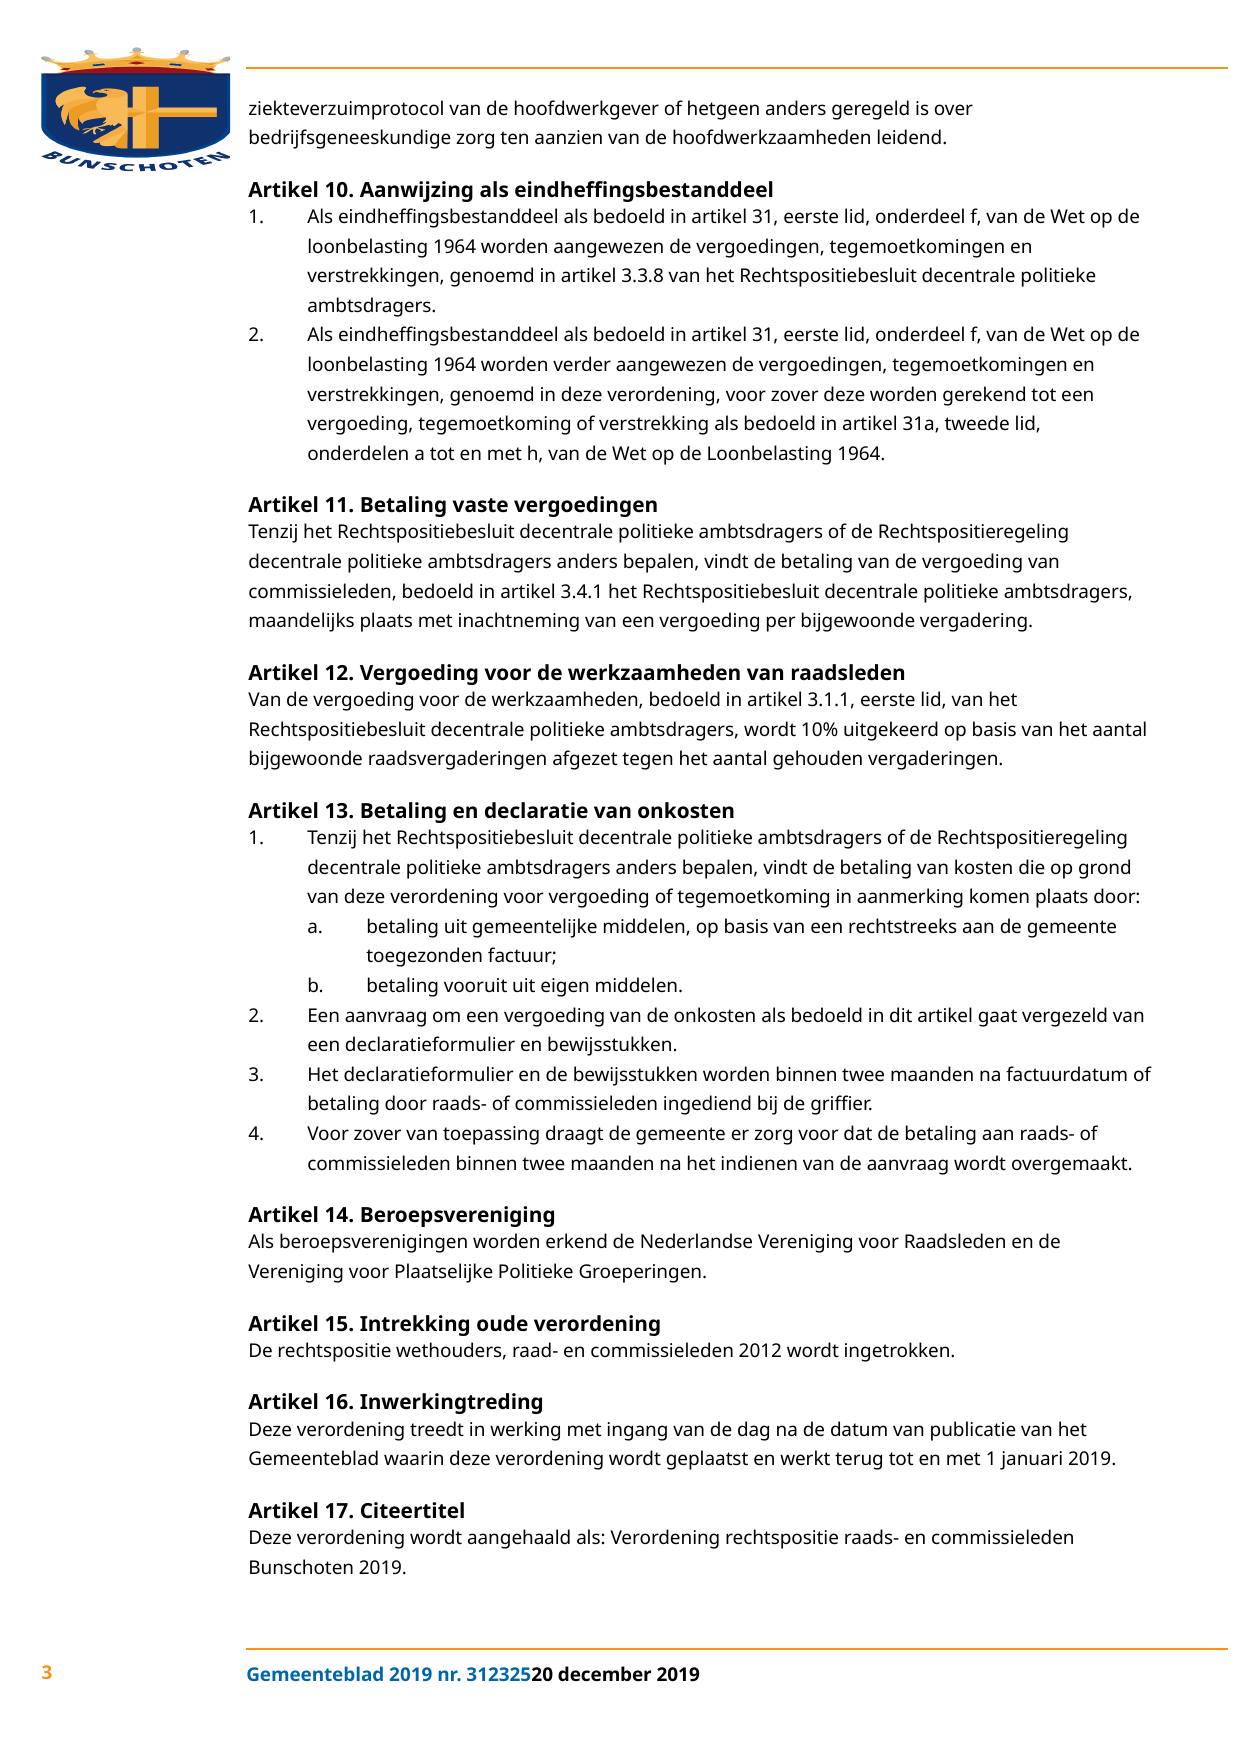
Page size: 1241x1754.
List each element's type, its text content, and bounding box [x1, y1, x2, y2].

text Tenzij het Rechtspositiebesluit decentrale politieke ambtsdragers of de Rechtspositieregeling decentrale politieke ambtsdragers anders bepalen, vindt de betaling van de vergoeding van commissieleden, bedoeld in artikel 3.4.1 het Rechtspositiebesluit decentrale politieke ambtsdragers, maandelijks plaats met inachtneming van een vergoeding per bijgewoonde vergadering. [248, 519, 1152, 633]
list Tenzij het Rechtspositiebesluit decentrale politieke ambtsdragers of de Rechtspositieregeling decentrale politieke ambtsdragers anders bepalen, vindt de betaling van kosten die op grond van deze verordening voor vergoeding of tegemoetkoming in aanmerking komen plaats door: [248, 824, 1152, 909]
picture [41, 47, 231, 172]
text Artikel 14. Beroepsvereniging [248, 1200, 1152, 1229]
text Artikel 15. Intrekking oude verordening [248, 1309, 1152, 1337]
list Voor zover van toepassing draagt de gemeente er zorg voor dat de betaling aan raads- of commissieleden binnen twee maanden na het indienen van de aanvraag wordt overgemaakt. [248, 1120, 1152, 1176]
text Van de vergoeding voor de werkzaamheden, bedoeld in artikel 3.1.1, eerste lid, van het Rechtspositiebesluit decentrale politieke ambtsdragers, wordt 10% uitgekeerd op basis van het aantal bijgewoonde raadsvergaderingen afgezet tegen het aantal gehouden vergaderingen. [248, 686, 1152, 771]
text Artikel 12. Vergoeding voor de werkzaamheden van raadsleden [248, 658, 1152, 686]
list Als eindheffingsbestanddeel als bedoeld in artikel 31, eerste lid, onderdeel f, van de Wet op de loonbelasting 1964 worden verder aangewezen de vergoedingen, tegemoetkomingen en verstrekkingen, genoemd in deze verordening, voor zover deze worden gerekend tot een vergoeding, tegemoetkoming of verstrekking als bedoeld in artikel 31a, tweede lid, onderdelen a tot en met h, van de Wet op de Loonbelasting 1964. [248, 322, 1152, 466]
text Deze verordening wordt aangehaald als: Verordening rechtspositie raads- en commissieleden Bunschoten 2019. [248, 1524, 1152, 1580]
text De rechtspositie wethouders, raad- en commissieleden 2012 wordt ingetrokken. [248, 1337, 1152, 1363]
text Artikel 10. Aanwijzing als eindheffingsbestanddeel [248, 175, 1152, 203]
text Artikel 11. Betaling vaste vergoedingen [248, 490, 1152, 519]
text Artikel 17. Citeertitel [248, 1496, 1152, 1524]
list Een aanvraag om een vergoeding van de onkosten als bedoeld in dit artikel gaat vergezeld van een declaratieformulier en bewijsstukken. [248, 1002, 1152, 1057]
text Artikel 13. Betaling en declaratie van onkosten [248, 796, 1152, 824]
text ziekteverzuimprotocol van de hoofdwerkgever of hetgeen anders geregeld is over bedrijfsgeneeskundige zorg ten aanzien van de hoofdwerkzaamheden leidend. [248, 95, 1152, 150]
text Deze verordening treedt in werking met ingang van de dag na de datum van publicatie van het Gemeenteblad waarin deze verordening wordt geplaatst en werkt terug tot en met 1 januari 2019. [248, 1416, 1152, 1471]
text Artikel 16. Inwerkingtreding [248, 1387, 1152, 1416]
list Het declaratieformulier en de bewijsstukken worden binnen twee maanden na factuurdatum of betaling door raads- of commissieleden ingediend bij de griffier. [248, 1061, 1152, 1116]
text Als beroepsverenigingen worden erkend de Nederlandse Vereniging voor Raadsleden en de Vereniging voor Plaatselijke Politieke Groeperingen. [248, 1229, 1152, 1284]
list Als eindheffingsbestanddeel als bedoeld in artikel 31, eerste lid, onderdeel f, van de Wet op de loonbelasting 1964 worden aangewezen de vergoedingen, tegemoetkomingen en verstrekkingen, genoemd in artikel 3.3.8 van het Rechtspositiebesluit decentrale politieke ambtsdragers. [248, 203, 1152, 318]
list betaling vooruit uit eigen middelen. [307, 972, 1152, 998]
list betaling uit gemeentelijke middelen, op basis van een rechtstreeks aan de gemeente toegezonden factuur; [307, 913, 1152, 968]
